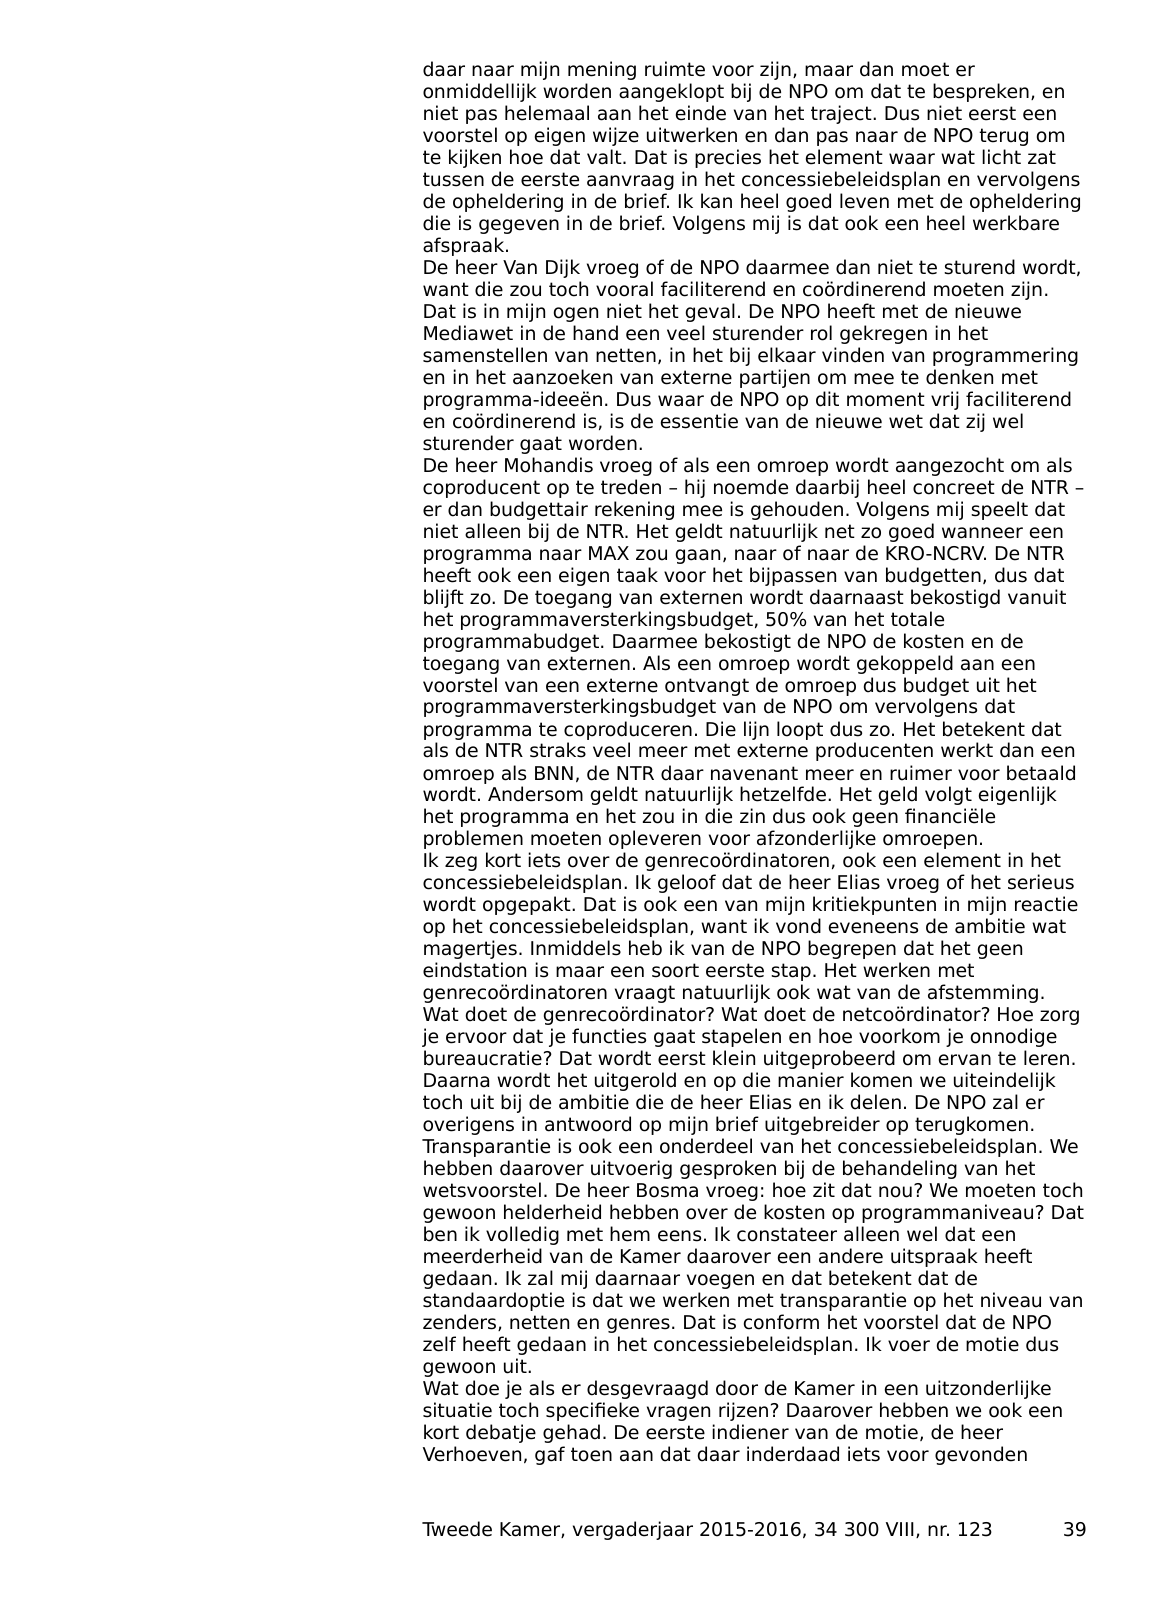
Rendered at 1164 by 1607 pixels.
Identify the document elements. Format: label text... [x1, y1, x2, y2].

text De heer Mohandis vroeg of als een omroep wordt aangezocht om als coproducent op te treden – hij noemde daarbij heel concreet de NTR – er dan budgettair rekening mee is gehouden. Volgens mij speelt dat niet alleen bij de NTR. Het geldt natuurlijk net zo goed wanneer een programma naar MAX zou gaan, naar of naar de KRO-NCRV. De NTR heeft ook een eigen taak voor het bijpassen van budgetten, dus dat blijft zo. De toegang van externen wordt daarnaast bekostigd vanuit het programmaversterkingsbudget, 50% van het totale programmabudget. Daarmee bekostigt de NPO de kosten en de toegang van externen. Als een omroep wordt gekoppeld aan een voorstel van een externe ontvangt de omroep dus budget uit het programmaversterkingsbudget van de NPO om vervolgens dat programma te coproduceren. Die lijn loopt dus zo. Het betekent dat als de NTR straks veel meer met externe producenten werkt dan een omroep als BNN, de NTR daar navenant meer en ruimer voor betaald wordt. Andersom geldt natuurlijk hetzelfde. Het geld volgt eigenlijk het programma en het zou in die zin dus ook geen financiële problemen moeten opleveren voor afzonderlijke omroepen. [422, 455, 1087, 850]
text De heer Van Dijk vroeg of de NPO daarmee dan niet te sturend wordt, want die zou toch vooral faciliterend en coördinerend moeten zijn. Dat is in mijn ogen niet het geval. De NPO heeft met de nieuwe Mediawet in de hand een veel sturender rol gekregen in het samenstellen van netten, in het bij elkaar vinden van programmering en in het aanzoeken van externe partijen om mee te denken met programma-ideeën. Dus waar de NPO op dit moment vrij faciliterend en coördinerend is, is de essentie van de nieuwe wet dat zij wel sturender gaat worden. [422, 257, 1087, 455]
text Transparantie is ook een onderdeel van het concessiebeleidsplan. We hebben daarover uitvoerig gesproken bij de behandeling van het wetsvoorstel. De heer Bosma vroeg: hoe zit dat nou? We moeten toch gewoon helderheid hebben over de kosten op programmaniveau? Dat ben ik volledig met hem eens. Ik constateer alleen wel dat een meerderheid van de Kamer daarover een andere uitspraak heeft gedaan. Ik zal mij daarnaar voegen en dat betekent dat de standaardoptie is dat we werken met transparantie op het niveau van zenders, netten en genres. Dat is conform het voorstel dat de NPO zelf heeft gedaan in het concessiebeleidsplan. Ik voer de motie dus gewoon uit. [422, 1136, 1087, 1378]
text Ik zeg kort iets over de genrecoördinatoren, ook een element in het concessiebeleidsplan. Ik geloof dat de heer Elias vroeg of het serieus wordt opgepakt. Dat is ook een van mijn kritiekpunten in mijn reactie op het concessiebeleidsplan, want ik vond eveneens de ambitie wat magertjes. Inmiddels heb ik van de NPO begrepen dat het geen eindstation is maar een soort eerste stap. Het werken met genrecoördinatoren vraagt natuurlijk ook wat van de afstemming. Wat doet de genrecoördinator? Wat doet de netcoördinator? Hoe zorg je ervoor dat je functies gaat stapelen en hoe voorkom je onnodige bureaucratie? Dat wordt eerst klein uitgeprobeerd om ervan te leren. Daarna wordt het uitgerold en op die manier komen we uiteindelijk toch uit bij de ambitie die de heer Elias en ik delen. De NPO zal er overigens in antwoord op mijn brief uitgebreider op terugkomen. [422, 850, 1087, 1136]
text Wat doe je als er desgevraagd door de Kamer in een uitzonderlijke situatie toch specifieke vragen rijzen? Daarover hebben we ook een kort debatje gehad. De eerste indiener van de motie, de heer Verhoeven, gaf toen aan dat daar inderdaad iets voor gevonden [422, 1378, 1087, 1466]
text daar naar mijn mening ruimte voor zijn, maar dan moet er onmiddellijk worden aangeklopt bij de NPO om dat te bespreken, en niet pas helemaal aan het einde van het traject. Dus niet eerst een voorstel op eigen wijze uitwerken en dan pas naar de NPO terug om te kijken hoe dat valt. Dat is precies het element waar wat licht zat tussen de eerste aanvraag in het concessiebeleidsplan en vervolgens de opheldering in de brief. Ik kan heel goed leven met de opheldering die is gegeven in de brief. Volgens mij is dat ook een heel werkbare afspraak. [422, 59, 1087, 257]
